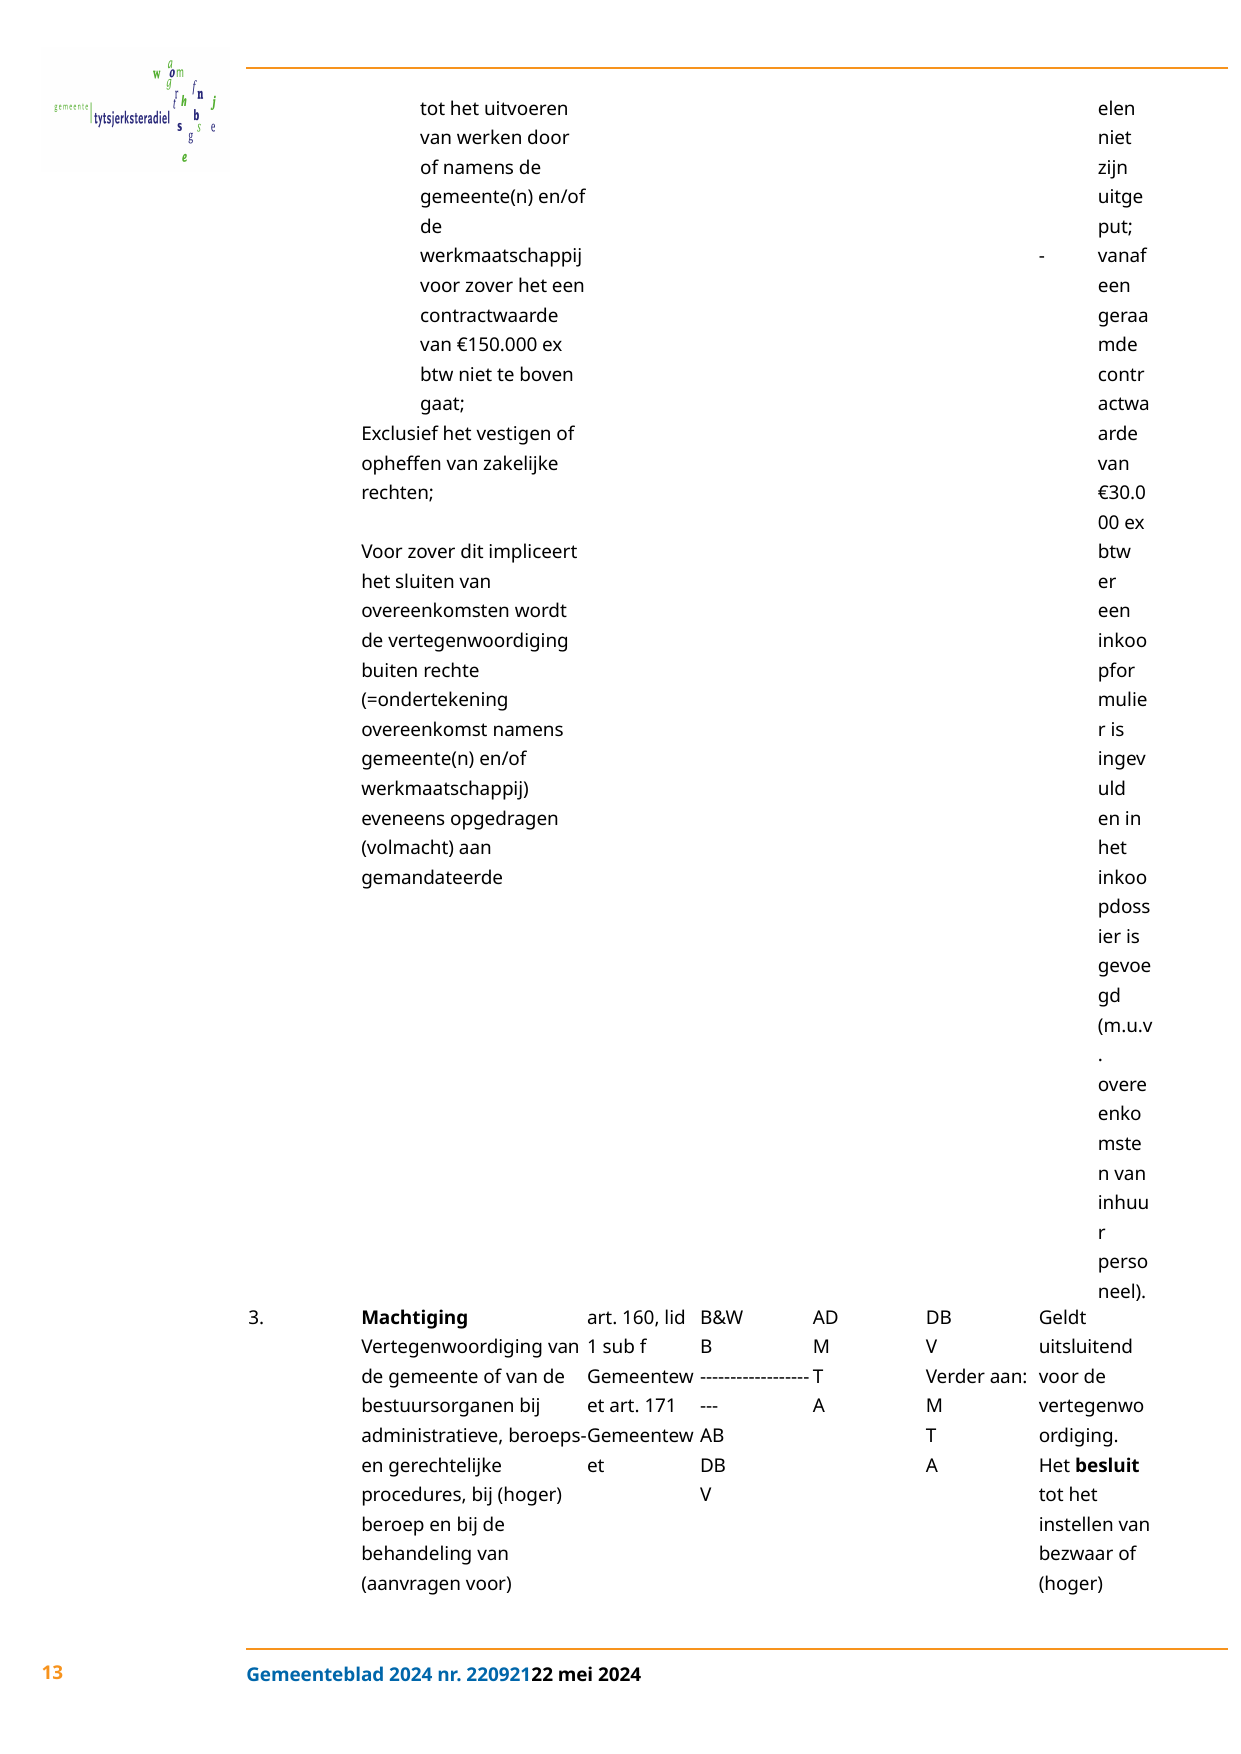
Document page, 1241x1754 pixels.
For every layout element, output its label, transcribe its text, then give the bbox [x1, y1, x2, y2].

table_cell DB V Verder aan: M T A [926, 1304, 1038, 1596]
table_cell [700, 95, 813, 1304]
table_cell AD M T A [813, 1304, 926, 1596]
table_cell Machtiging Vertegenwoordiging van de gemeente of van de bestuursorganen bij administratieve, beroeps- en gerechtelijke procedures, bij (hoger) beroep en bij de behandeling van (aanvragen voor) [361, 1304, 587, 1596]
table_cell [587, 95, 700, 1304]
table_cell [926, 95, 1038, 1304]
table_cell [813, 95, 926, 1304]
table_cell B&W B --------------------- AB DB V [700, 1304, 813, 1596]
table_cell Geldt uitsluitend voor de vertegenwoordiging. Het besluit tot het instellen van bezwaar of (hoger) [1039, 1304, 1152, 1596]
picture [41, 47, 231, 172]
table_cell elen niet zijn uitgeput; vanaf een geraamde contractwaarde van €30.000 ex btw er een inkoopformulier is ingevuld en in het inkoopdossier is gevoegd (m.u.v. overeenkomsten van inhuur personeel). [1039, 95, 1152, 1304]
table_cell tot het uitvoeren van werken door of namens de gemeente(n) en/of de werkmaatschappij voor zover het een contractwaarde van €150.000 ex btw niet te boven gaat; Exclusief het vestigen of opheffen van zakelijke rechten; Voor zover dit impliceert het sluiten van overeenkomsten wordt de vertegenwoordiging buiten rechte (=ondertekening overeenkomst namens gemeente(n) en/of werkmaatschappij) eveneens opgedragen (volmacht) aan gemandateerde [361, 95, 587, 1304]
table_cell 3. [248, 1304, 361, 1596]
table_cell art. 160, lid 1 sub f Gemeentewet art. 171 Gemeentewet [587, 1304, 700, 1596]
table_cell [248, 95, 361, 1304]
